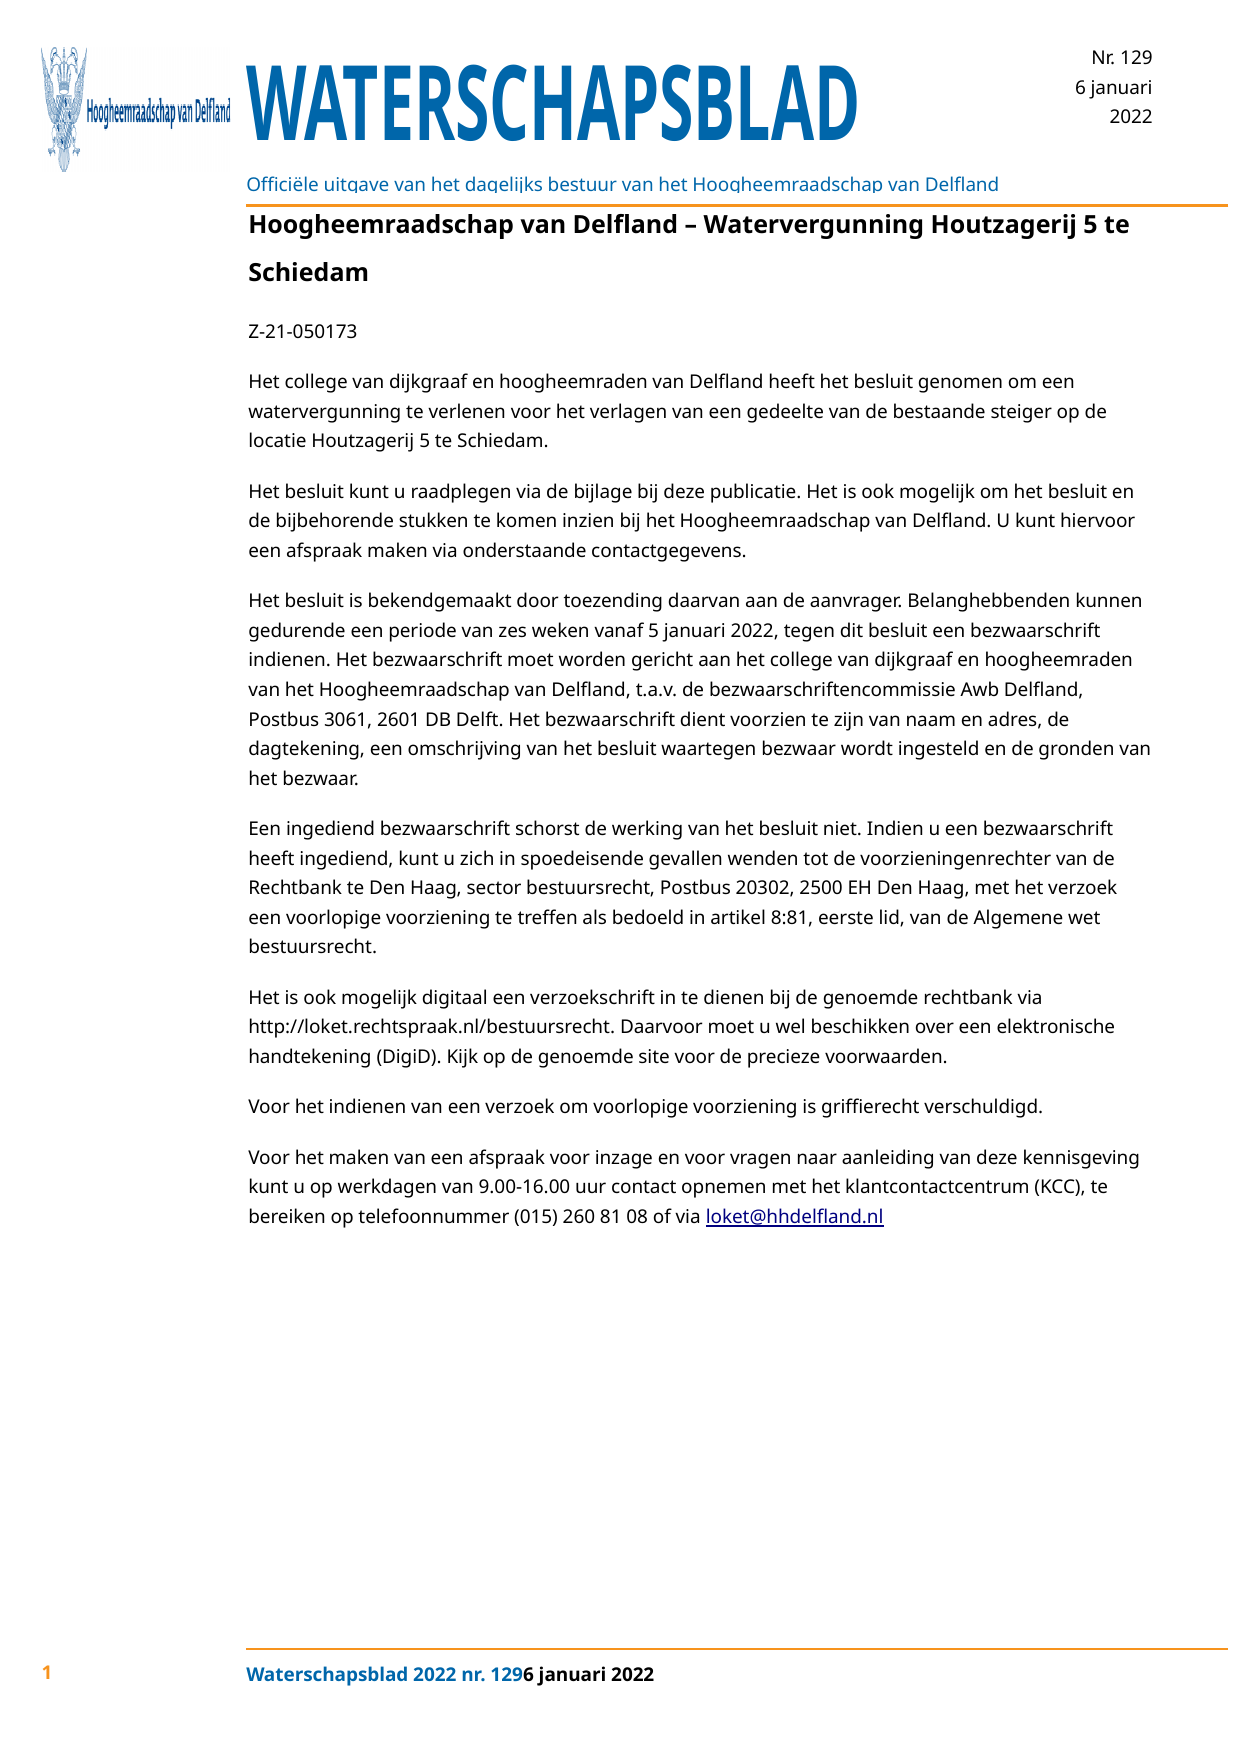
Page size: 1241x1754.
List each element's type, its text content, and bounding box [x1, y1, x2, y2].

text Het is ook mogelijk digitaal een verzoekschrift in te dienen bij de genoemde rechtbank via http://loket.rechtspraak.nl/bestuursrecht. Daarvoor moet u wel beschikken over een elektronische handtekening (DigiD). Kijk op de genoemde site voor de precieze voorwaarden. [248, 984, 1152, 1069]
text Het besluit is bekendgemaakt door toezending daarvan aan de aanvrager. Belanghebbenden kunnen gedurende een periode van zes weken vanaf 5 januari 2022, tegen dit besluit een bezwaarschrift indienen. Het bezwaarschrift moet worden gericht aan het college van dijkgraaf en hoogheemraden van het Hoogheemraadschap van Delfland, t.a.v. de bezwaarschriftencommissie Awb Delfland, Postbus 3061, 2601 DB Delft. Het bezwaarschrift dient voorzien te zijn van naam en adres, de dagtekening, een omschrijving van het besluit waartegen bezwaar wordt ingesteld en de gronden van het bezwaar. [248, 587, 1152, 791]
text Het besluit kunt u raadplegen via de bijlage bij deze publicatie. Het is ook mogelijk om het besluit en de bijbehorende stukken te komen inzien bij het Hoogheemraadschap van Delfland. U kunt hiervoor een afspraak maken via onderstaande contactgegevens. [248, 478, 1152, 563]
text Voor het indienen van een verzoek om voorlopige voorziening is griffierecht verschuldigd. [248, 1094, 1152, 1119]
text Een ingediend bezwaarschrift schorst de werking van het besluit niet. Indien u een bezwaarschrift heeft ingediend, kunt u zich in spoedeisende gevallen wenden tot de voorzieningenrechter van de Rechtbank te Den Haag, sector bestuursrecht, Postbus 20302, 2500 EH Den Haag, met het verzoek een voorlopige voorziening te treffen als bedoeld in artikel 8:81, eerste lid, van de Algemene wet bestuursrecht. [248, 815, 1152, 959]
text Hoogheemraadschap van Delfland – Watervergunning Houtzagerij 5 te Schiedam [248, 207, 1152, 288]
text Voor het maken van een afspraak voor inzage en voor vragen naar aanleiding van deze kennisgeving kunt u op werkdagen van 9.00-16.00 uur contact opnemen met het klantcontactcentrum (KCC), te bereiken op telefoonnummer (015) 260 81 08 of via loket@hhdelfland.nl [248, 1144, 1152, 1229]
text Z-21-050173 [248, 318, 1152, 344]
picture [41, 47, 231, 172]
text Het college van dijkgraaf en hoogheemraden van Delfland heeft het besluit genomen om een watervergunning te verlenen voor het verlagen van een gedeelte van de bestaande steiger op de locatie Houtzagerij 5 te Schiedam. [248, 368, 1152, 453]
